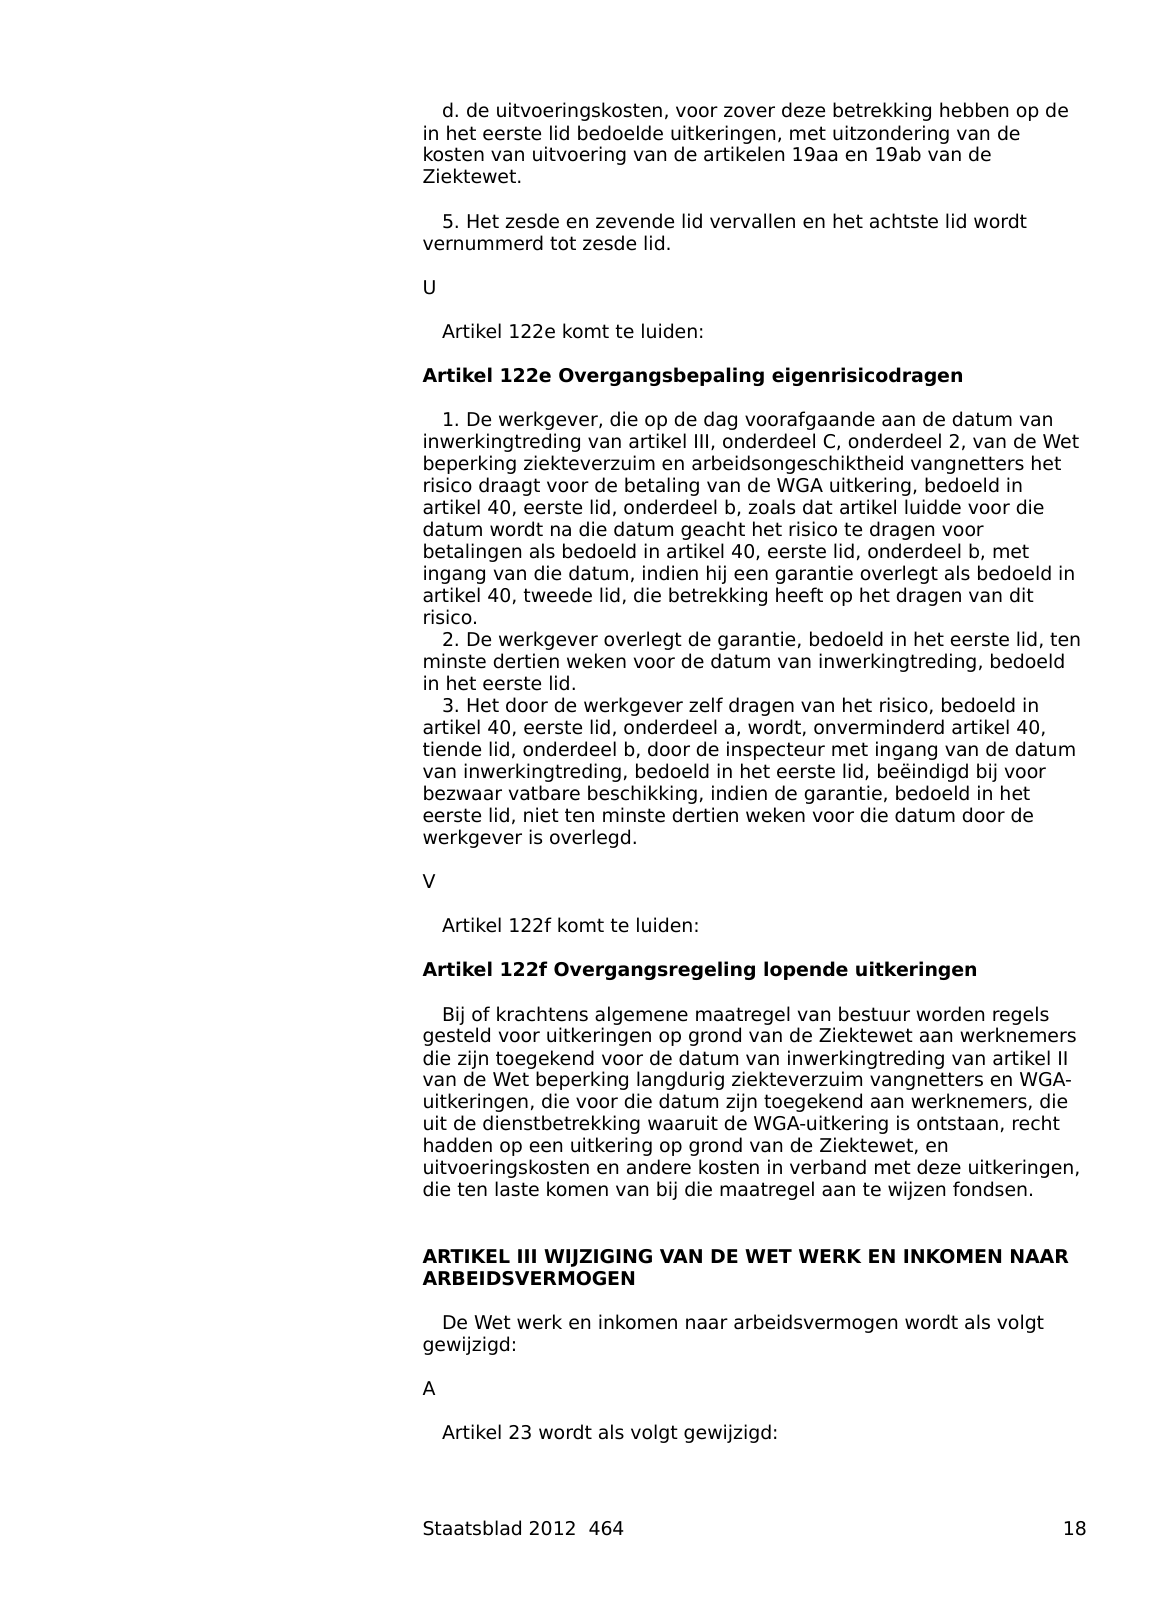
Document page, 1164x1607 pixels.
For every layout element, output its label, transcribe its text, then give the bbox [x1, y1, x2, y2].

text De Wet werk en inkomen naar arbeidsvermogen wordt als volgt gewijzigd: [422, 1312, 1087, 1356]
text 5. Het zesde en zevende lid vervallen en het achtste lid wordt vernummerd tot zesde lid. [422, 211, 1087, 254]
text Bij of krachtens algemene maatregel van bestuur worden regels gesteld voor uitkeringen op grond van de Ziektewet aan werknemers die zijn toegekend voor de datum van inwerkingtreding van artikel II van de Wet beperking langdurig ziekteverzuim vangnetters en WGA- uitkeringen, die voor die datum zijn toegekend aan werknemers, die uit de dienstbetrekking waaruit de WGA-uitkering is ontstaan, recht hadden op een uitkering op grond van de Ziektewet, en uitvoeringskosten en andere kosten in verband met deze uitkeringen, die ten laste komen van bij die maatregel aan te wijzen fondsen. [422, 1003, 1087, 1201]
subtitle Artikel 122f Overgangsregeling lopende uitkeringen [422, 959, 1087, 981]
text Artikel 23 wordt als volgt gewijzigd: [422, 1422, 1087, 1444]
text A [422, 1378, 1087, 1400]
text Artikel 122f komt te luiden: [422, 915, 1087, 937]
subtitle Artikel 122e Overgangsbepaling eigenrisicodragen [422, 365, 1087, 387]
text 3. Het door de werkgever zelf dragen van het risico, bedoeld in artikel 40, eerste lid, onderdeel a, wordt, onverminderd artikel 40, tiende lid, onderdeel b, door de inspecteur met ingang van de datum van inwerkingtreding, bedoeld in het eerste lid, beëindigd bij voor bezwaar vatbare beschikking, indien de garantie, bedoeld in het eerste lid, niet ten minste dertien weken voor die datum door de werkgever is overlegd. [422, 695, 1087, 849]
text 1. De werkgever, die op de dag voorafgaande aan de datum van inwerkingtreding van artikel III, onderdeel C, onderdeel 2, van de Wet beperking ziekteverzuim en arbeidsongeschiktheid vangnetters het risico draagt voor de betaling van de WGA uitkering, bedoeld in artikel 40, eerste lid, onderdeel b, zoals dat artikel luidde voor die datum wordt na die datum geacht het risico te dragen voor betalingen als bedoeld in artikel 40, eerste lid, onderdeel b, met ingang van die datum, indien hij een garantie overlegt als bedoeld in artikel 40, tweede lid, die betrekking heeft op het dragen van dit risico. [422, 409, 1087, 629]
text d. de uitvoeringskosten, voor zover deze betrekking hebben op de in het eerste lid bedoelde uitkeringen, met uitzondering van de kosten van uitvoering van de artikelen 19aa en 19ab van de Ziektewet. [422, 100, 1087, 188]
text V [422, 871, 1087, 893]
text U [422, 277, 1087, 299]
text 2. De werkgever overlegt de garantie, bedoeld in het eerste lid, ten minste dertien weken voor de datum van inwerkingtreding, bedoeld in het eerste lid. [422, 629, 1087, 695]
subtitle ARTIKEL III WIJZIGING VAN DE WET WERK EN INKOMEN NAAR ARBEIDSVERMOGEN [422, 1246, 1087, 1289]
text Artikel 122e komt te luiden: [422, 321, 1087, 343]
